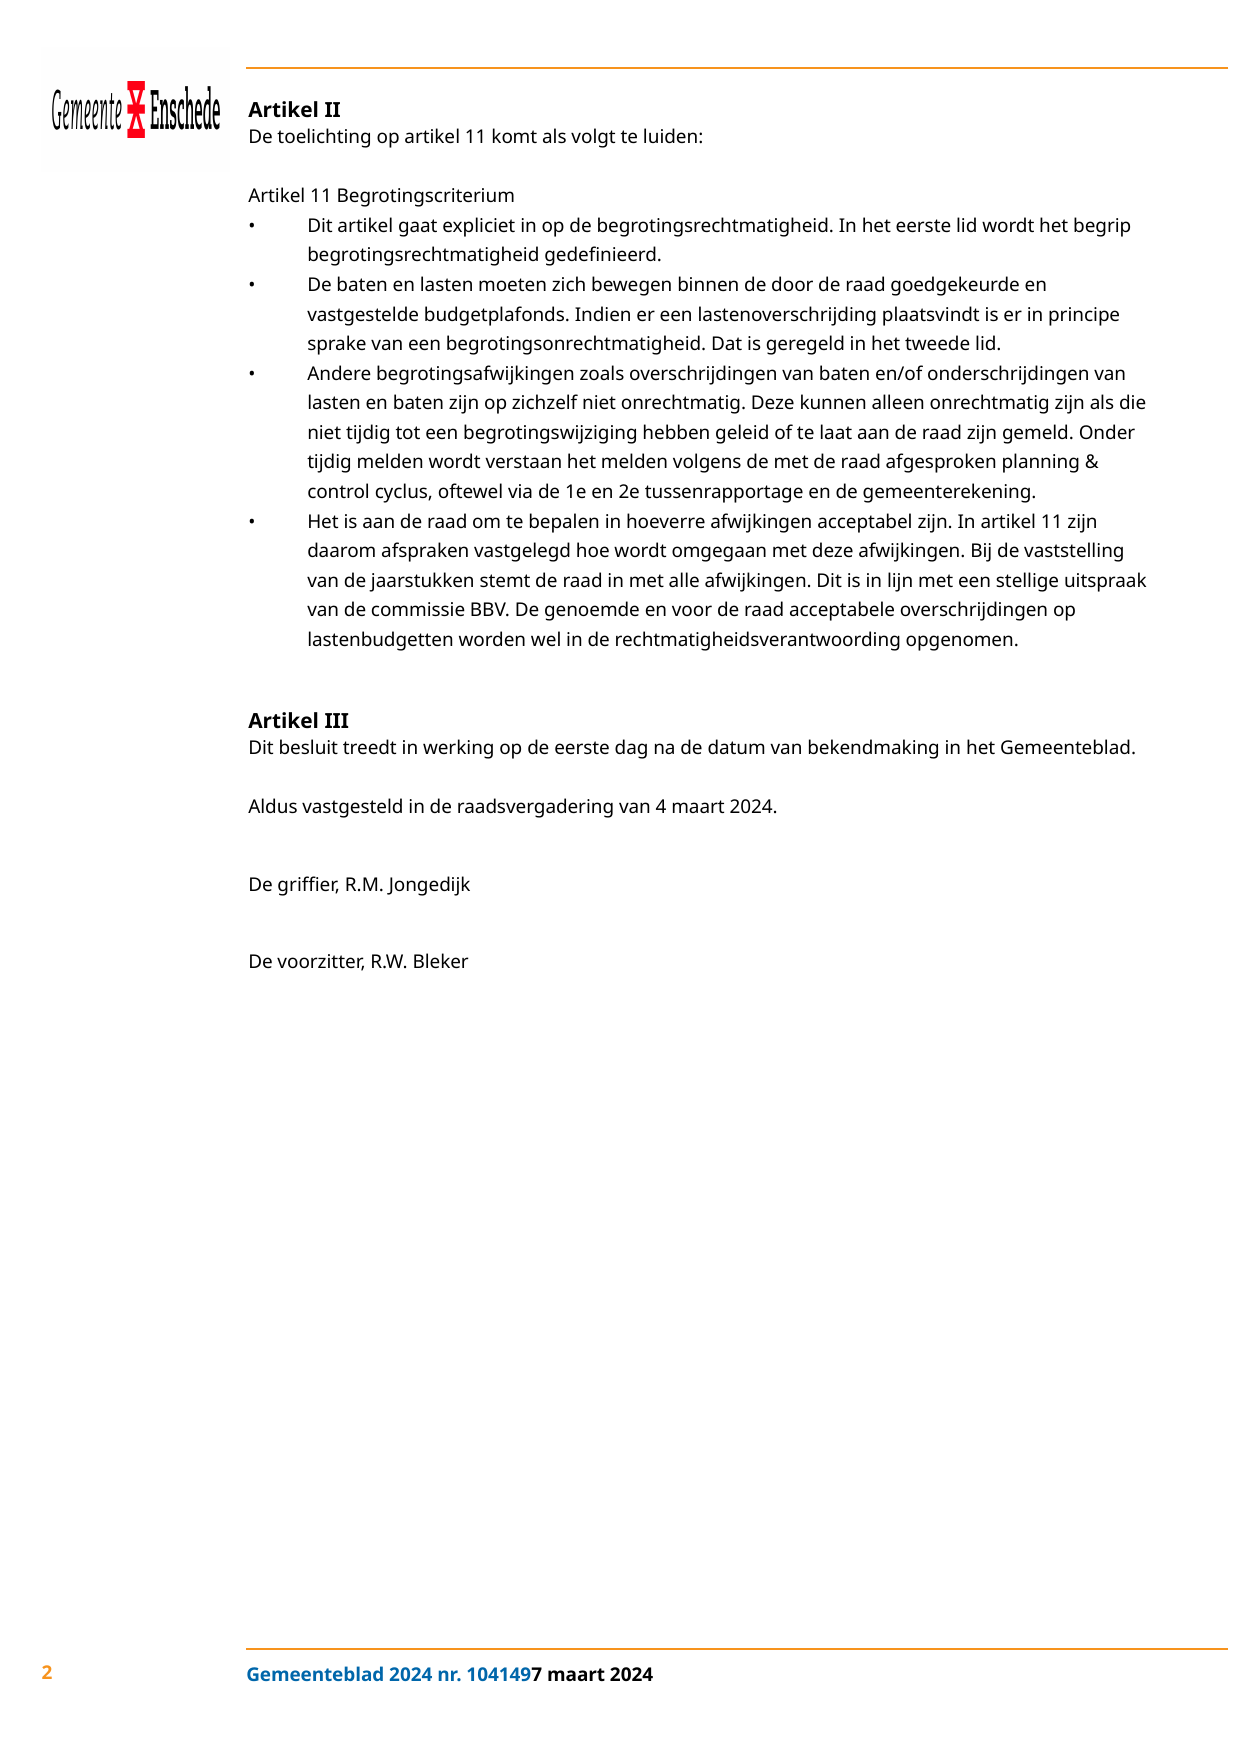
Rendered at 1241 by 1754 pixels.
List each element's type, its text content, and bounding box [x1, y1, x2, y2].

text Artikel 11 Begrotingscriterium [248, 182, 1152, 208]
list Het is aan de raad om te bepalen in hoeverre afwijkingen acceptabel zijn. In artikel 11 zijn daarom afspraken vastgelegd hoe wordt omgegaan met deze afwijkingen. Bij de vaststelling van de jaarstukken stemt de raad in met alle afwijkingen. Dit is in lijn met een stellige uitspraak van de commissie BBV. De genoemde en voor de raad acceptabele overschrijdingen op lastenbudgetten worden wel in de rechtmatigheidsverantwoording opgenomen. [248, 508, 1152, 652]
text Artikel III [248, 706, 1152, 734]
text De griffier, R.M. Jongedijk [248, 871, 1152, 897]
text Aldus vastgesteld in de raadsvergadering van 4 maart 2024. [248, 794, 1152, 819]
text De toelichting op artikel 11 komt als volgt te luiden: [248, 123, 1152, 149]
list De baten en lasten moeten zich bewegen binnen de door de raad goedgekeurde en vastgestelde budgetplafonds. Indien er een lastenoverschrijding plaatsvindt is er in principe sprake van een begrotingsonrechtmatigheid. Dat is geregeld in het tweede lid. [248, 271, 1152, 356]
text Dit besluit treedt in werking op de eerste dag na de datum van bekendmaking in het Gemeenteblad. [248, 734, 1152, 760]
picture [41, 47, 231, 172]
list Andere begrotingsafwijkingen zoals overschrijdingen van baten en/of onderschrijdingen van lasten en baten zijn op zichzelf niet onrechtmatig. Deze kunnen alleen onrechtmatig zijn als die niet tijdig tot een begrotingswijziging hebben geleid of te laat aan de raad zijn gemeld. Onder tijdig melden wordt verstaan het melden volgens de met de raad afgesproken planning & control cyclus, oftewel via de 1e en 2e tussenrapportage en de gemeenterekening. [248, 360, 1152, 504]
list Dit artikel gaat expliciet in op de begrotingsrechtmatigheid. In het eerste lid wordt het begrip begrotingsrechtmatigheid gedefinieerd. [248, 212, 1152, 267]
text Artikel II [248, 95, 1152, 123]
text De voorzitter, R.W. Bleker [248, 948, 1152, 974]
